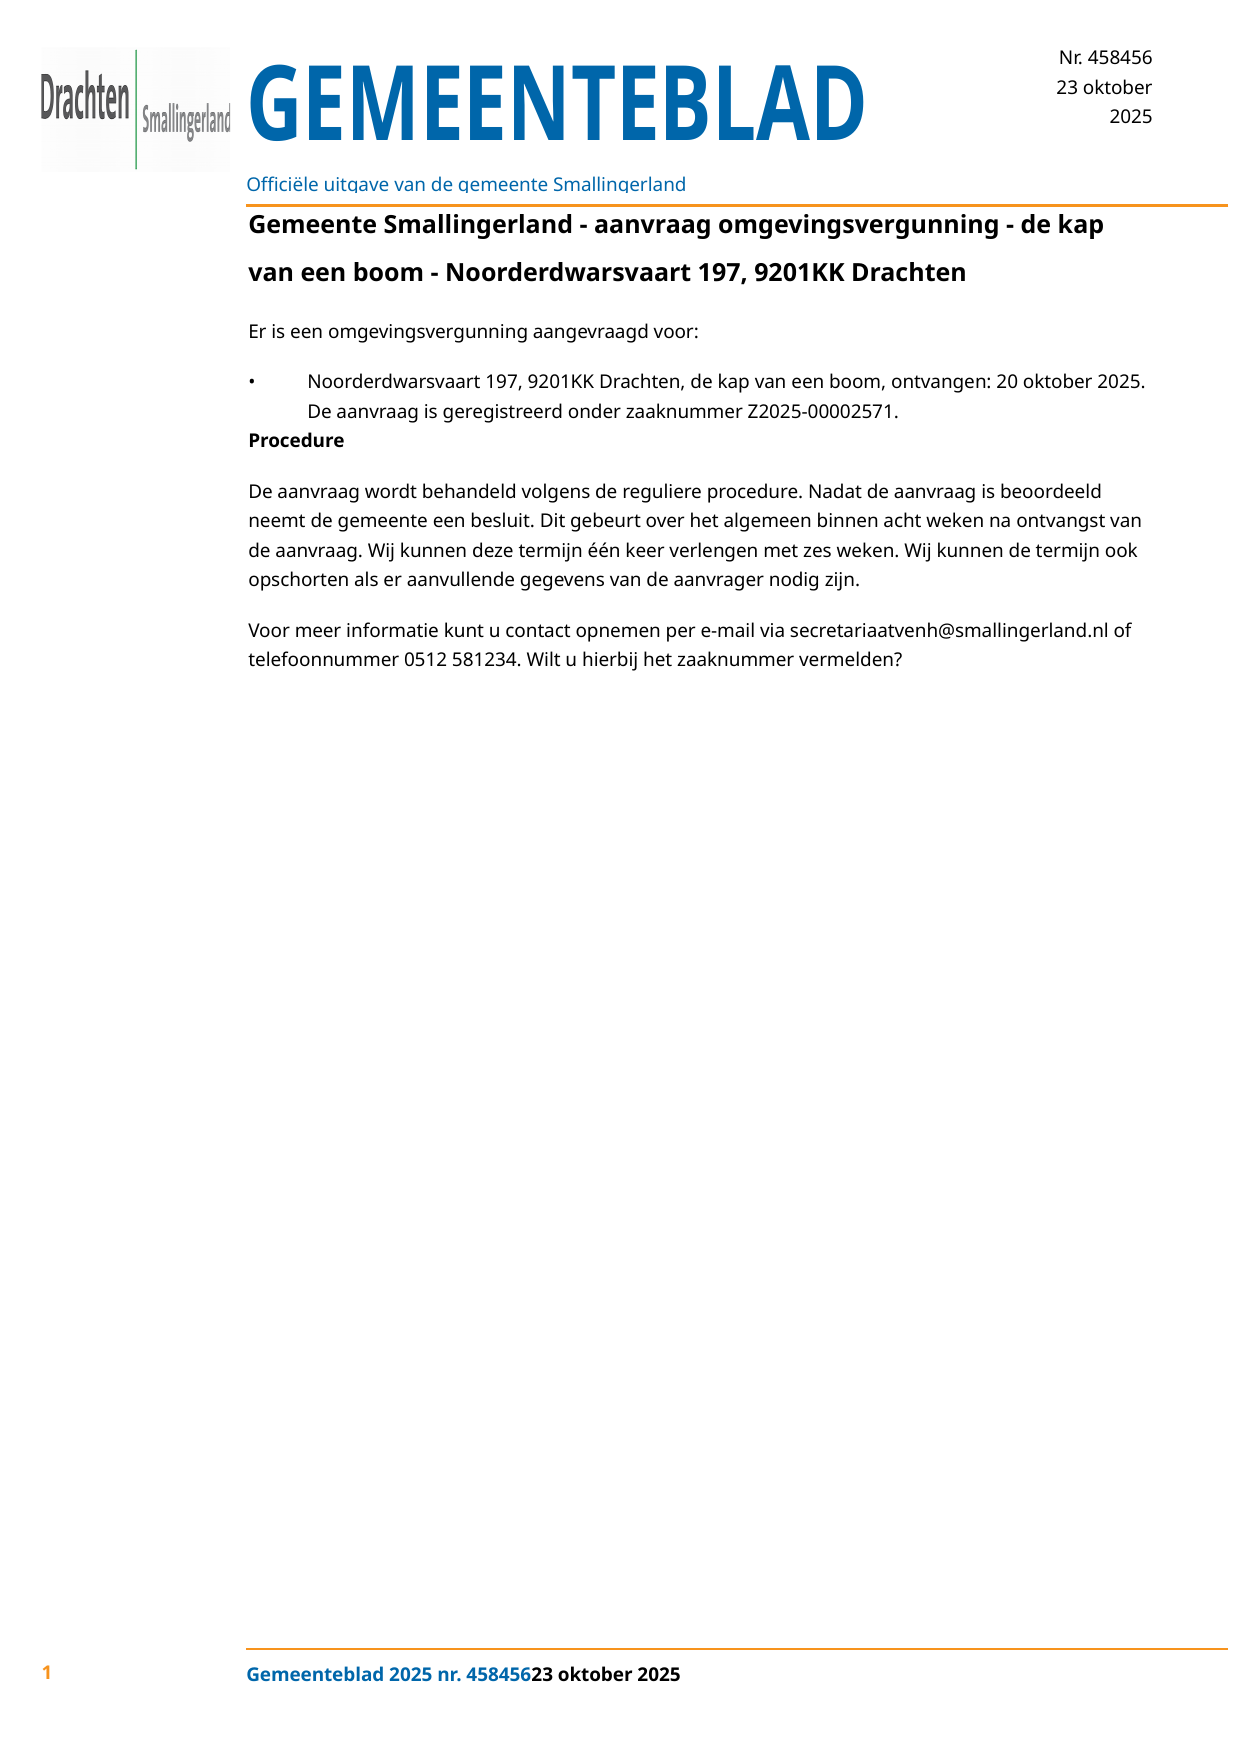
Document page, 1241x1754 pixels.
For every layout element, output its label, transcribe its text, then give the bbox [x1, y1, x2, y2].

text Er is een omgevingsvergunning aangevraagd voor: [248, 318, 1152, 344]
text Voor meer informatie kunt u contact opnemen per e-mail via secretariaatvenh@smallingerland.nl of telefoonnummer 0512 581234. Wilt u hierbij het zaaknummer vermelden? [248, 617, 1152, 672]
text Gemeente Smallingerland - aanvraag omgevingsvergunning - de kap van een boom - Noorderdwarsvaart 197, 9201KK Drachten [248, 207, 1152, 288]
picture [41, 47, 231, 172]
text Procedure [248, 427, 1152, 453]
list Noorderdwarsvaart 197, 9201KK Drachten, de kap van een boom, ontvangen: 20 oktober 2025. De aanvraag is geregistreerd onder zaaknummer Z2025-00002571. [248, 368, 1152, 424]
text De aanvraag wordt behandeld volgens de reguliere procedure. Nadat de aanvraag is beoordeeld neemt de gemeente een besluit. Dit gebeurt over het algemeen binnen acht weken na ontvangst van de aanvraag. Wij kunnen deze termijn één keer verlengen met zes weken. Wij kunnen de termijn ook opschorten als er aanvullende gegevens van de aanvrager nodig zijn. [248, 478, 1152, 592]
